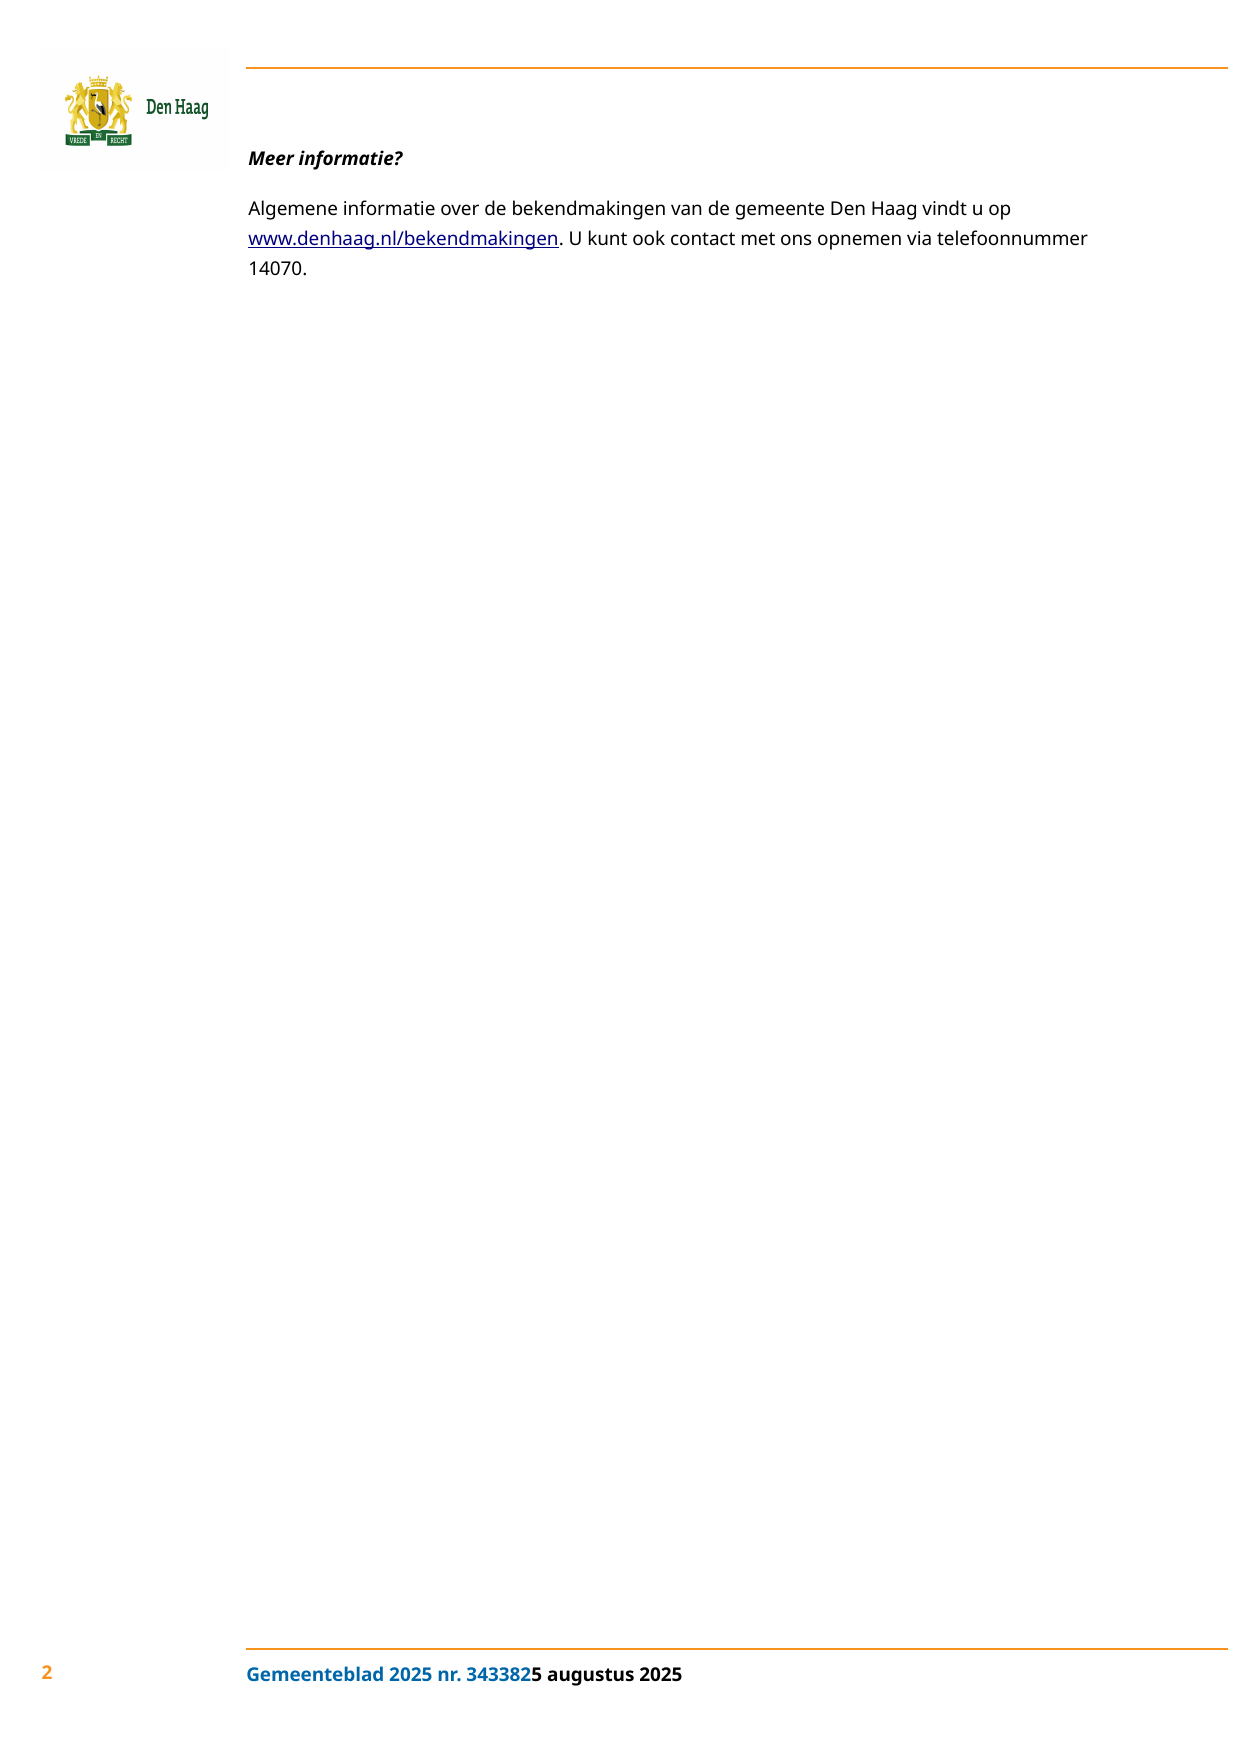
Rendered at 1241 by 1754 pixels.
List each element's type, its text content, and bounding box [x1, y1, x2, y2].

text Meer informatie? [248, 145, 1152, 171]
text Algemene informatie over de bekendmakingen van de gemeente Den Haag vindt u op www.denhaag.nl/bekendmakingen. U kunt ook contact met ons opnemen via telefoonnummer 14070. [248, 196, 1152, 281]
picture [41, 47, 231, 172]
